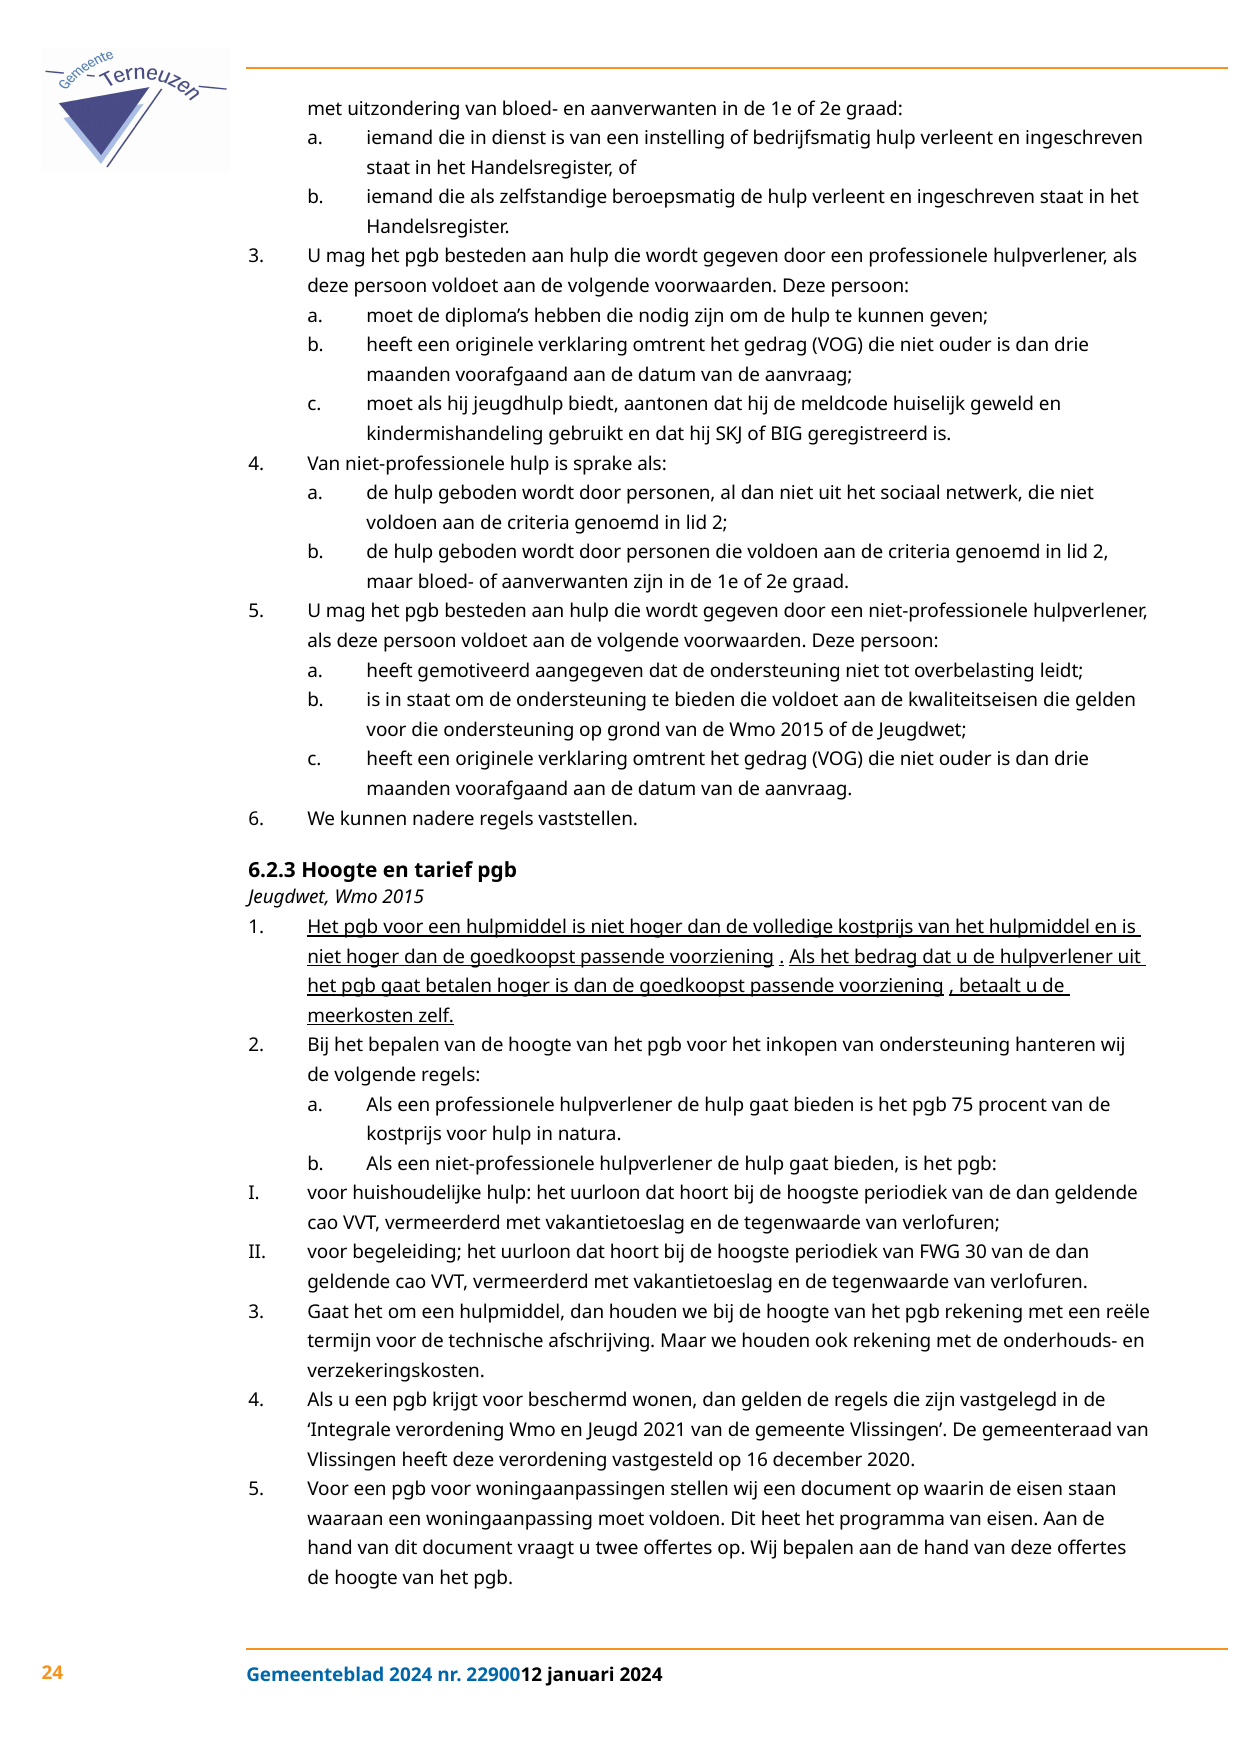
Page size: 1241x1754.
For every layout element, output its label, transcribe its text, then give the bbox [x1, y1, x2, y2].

list voor begeleiding; het uurloon dat hoort bij de hoogste periodiek van FWG 30 van de dan geldende cao VVT, vermeerderd met vakantietoeslag en de tegenwaarde van verlofuren. [248, 1239, 1152, 1294]
list moet de diploma’s hebben die nodig zijn om de hulp te kunnen geven; [307, 302, 1152, 328]
list iemand die in dienst is van een instelling of bedrijfsmatig hulp verleent en ingeschreven staat in het Handelsregister, of [307, 124, 1152, 180]
list U mag het pgb besteden aan hulp die wordt gegeven door een niet-professionele hulpverlener, als deze persoon voldoet aan de volgende voorwaarden. Deze persoon: [248, 598, 1152, 653]
list heeft een originele verklaring omtrent het gedrag (VOG) die niet ouder is dan drie maanden voorafgaand aan de datum van de aanvraag. [307, 746, 1152, 801]
list Van niet-professionele hulp is sprake als: [248, 450, 1152, 476]
list heeft gemotiveerd aangegeven dat de ondersteuning niet tot overbelasting leidt; [307, 657, 1152, 683]
list de hulp geboden wordt door personen die voldoen aan de criteria genoemd in lid 2, maar bloed- of aanverwanten zijn in de 1e of 2e graad. [307, 538, 1152, 594]
list Voor een pgb voor woningaanpassingen stellen wij een document op waarin de eisen staan waaraan een woningaanpassing moet voldoen. Dit heet het programma van eisen. Aan de hand van dit document vraagt u twee offertes op. Wij bepalen aan de hand van deze offertes de hoogte van het pgb. [248, 1475, 1152, 1590]
list Als een niet-professionele hulpverlener de hulp gaat bieden, is het pgb: [307, 1150, 1152, 1176]
list We kunnen nadere regels vaststellen. [248, 805, 1152, 831]
list Als een professionele hulpverlener de hulp gaat bieden is het pgb 75 procent van de kostprijs voor hulp in natura. [307, 1091, 1152, 1146]
list Het pgb voor een hulpmiddel is niet hoger dan de volledige kostprijs van het hulpmiddel en is niet hoger dan de goedkoopst passende voorziening . Als het bedrag dat u de hulpverlener uit het pgb gaat betalen hoger is dan de goedkoopst passende voorziening , betaalt u de meerkosten zelf. [248, 913, 1152, 1028]
list iemand die als zelfstandige beroepsmatig de hulp verleent en ingeschreven staat in het Handelsregister. [307, 183, 1152, 239]
list Gaat het om een hulpmiddel, dan houden we bij de hoogte van het pgb rekening met een reële termijn voor de technische afschrijving. Maar we houden ook rekening met de onderhouds- en verzekeringskosten. [248, 1298, 1152, 1383]
text 6.2.3 Hoogte en tarief pgb [248, 855, 1152, 884]
list moet als hij jeugdhulp biedt, aantonen dat hij de meldcode huiselijk geweld en kindermishandeling gebruikt en dat hij SKJ of BIG geregistreerd is. [307, 391, 1152, 446]
text Jeugdwet, Wmo 2015 [248, 884, 1152, 909]
list met uitzondering van bloed- en aanverwanten in de 1e of 2e graad: [248, 95, 1152, 121]
list heeft een originele verklaring omtrent het gedrag (VOG) die niet ouder is dan drie maanden voorafgaand aan de datum van de aanvraag; [307, 331, 1152, 387]
list U mag het pgb besteden aan hulp die wordt gegeven door een professionele hulpverlener, als deze persoon voldoet aan de volgende voorwaarden. Deze persoon: [248, 243, 1152, 298]
list de hulp geboden wordt door personen, al dan niet uit het sociaal netwerk, die niet voldoen aan de criteria genoemd in lid 2; [307, 479, 1152, 535]
picture [41, 47, 231, 172]
list is in staat om de ondersteuning te bieden die voldoet aan de kwaliteitseisen die gelden voor die ondersteuning op grond van de Wmo 2015 of de Jeugdwet; [307, 686, 1152, 742]
list Bij het bepalen van de hoogte van het pgb voor het inkopen van ondersteuning hanteren wij de volgende regels: [248, 1032, 1152, 1087]
list voor huishoudelijke hulp: het uurloon dat hoort bij de hoogste periodiek van de dan geldende cao VVT, vermeerderd met vakantietoeslag en de tegenwaarde van verlofuren; [248, 1179, 1152, 1235]
list Als u een pgb krijgt voor beschermd wonen, dan gelden de regels die zijn vastgelegd in de ‘Integrale verordening Wmo en Jeugd 2021 van de gemeente Vlissingen’. De gemeenteraad van Vlissingen heeft deze verordening vastgesteld op 16 december 2020. [248, 1387, 1152, 1471]
